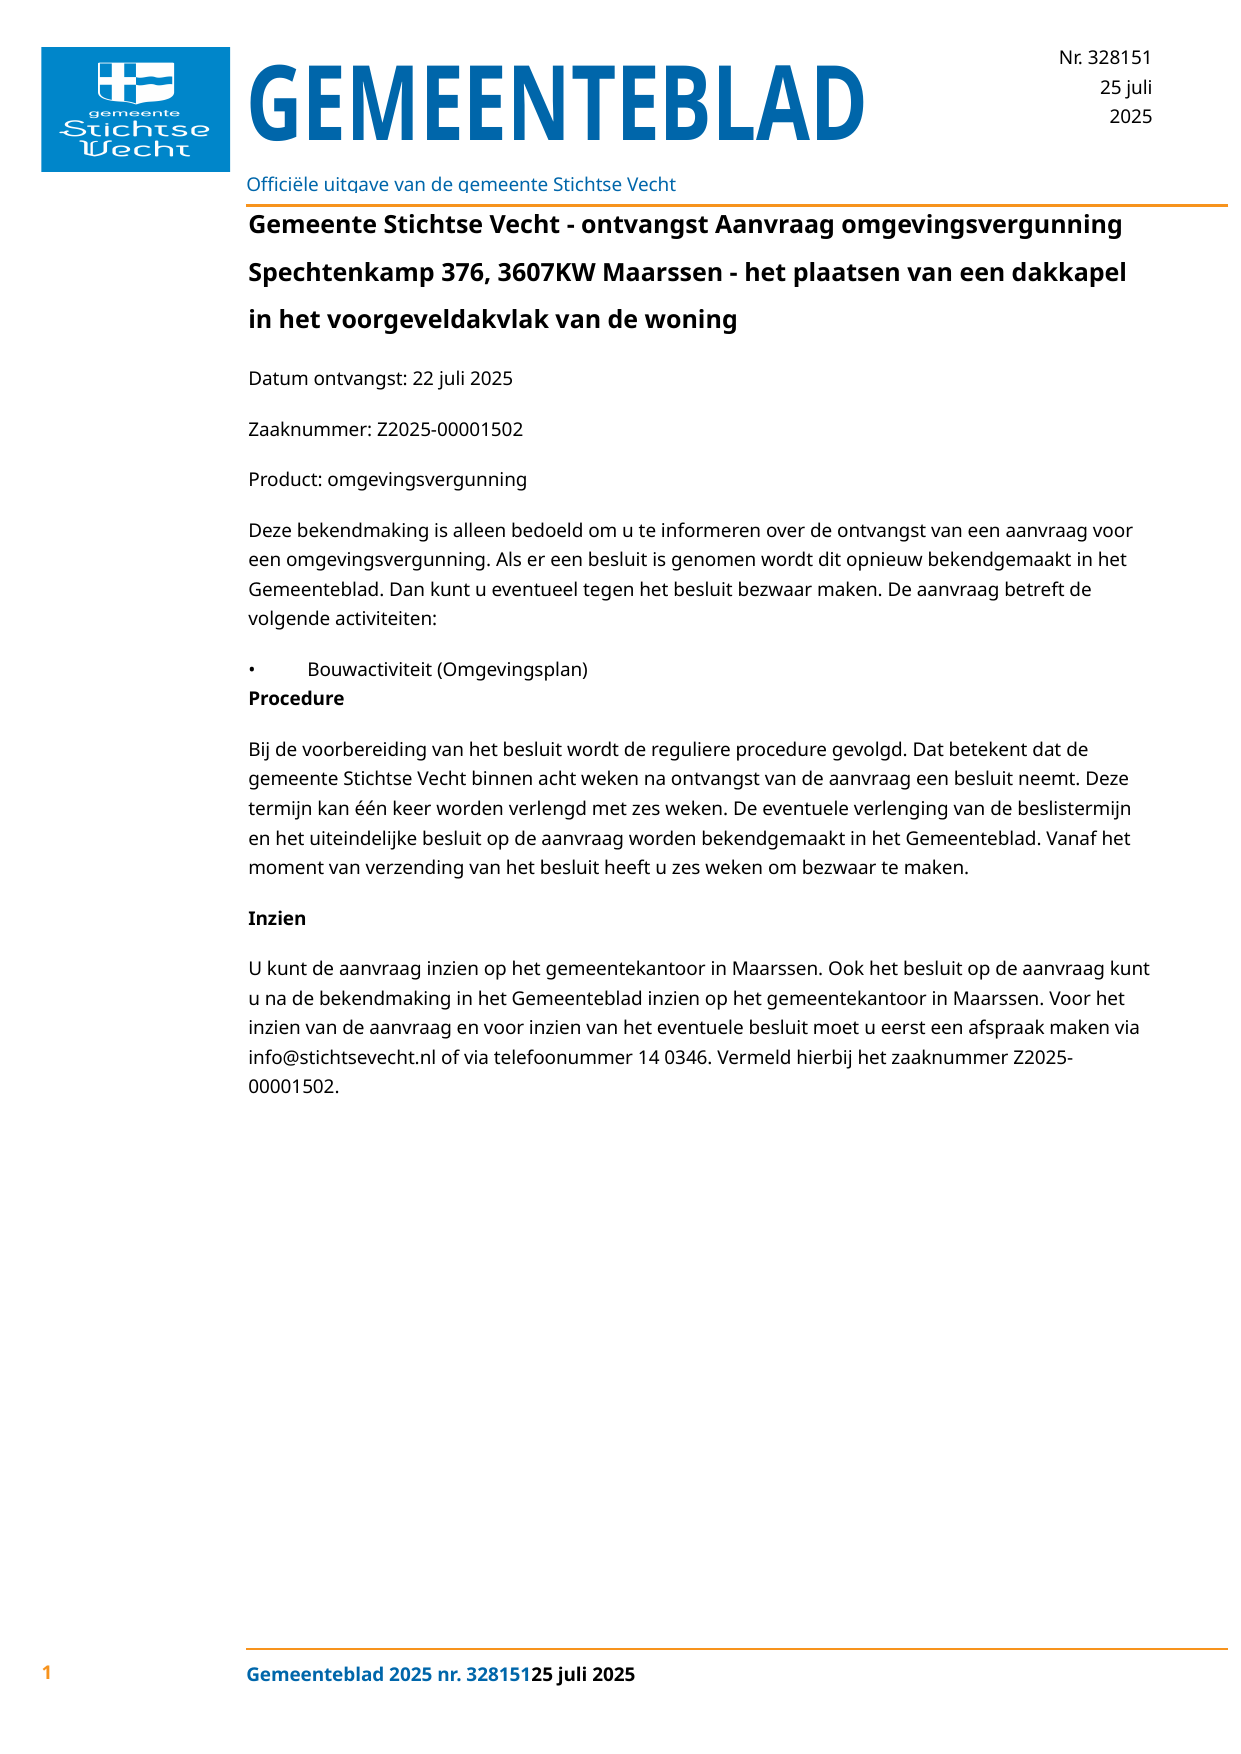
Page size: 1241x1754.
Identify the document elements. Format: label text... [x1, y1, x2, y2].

text Product: omgevingsvergunning [248, 466, 1152, 492]
text Deze bekendmaking is alleen bedoeld om u te informeren over de ontvangst van een aanvraag voor een omgevingsvergunning. Als er een besluit is genomen wordt dit opnieuw bekendgemaakt in het Gemeenteblad. Dan kunt u eventueel tegen het besluit bezwaar maken. De aanvraag betreft de volgende activiteiten: [248, 517, 1152, 631]
picture [99, 63, 135, 101]
text Bij de voorbereiding van het besluit wordt de reguliere procedure gevolgd. Dat betekent dat de gemeente Stichtse Vecht binnen acht weken na ontvangst van de aanvraag een besluit neemt. Deze termijn kan één keer worden verlengd met zes weken. De eventuele verlenging van de beslistermijn en het uiteindelijke besluit op de aanvraag worden bekendgemaakt in het Gemeenteblad. Vanaf het moment van verzending van het besluit heeft u zes weken om bezwaar te maken. [248, 736, 1152, 880]
text Zaaknummer: Z2025-00001502 [248, 416, 1152, 442]
text Gemeente Stichtse Vecht - ontvangst Aanvraag omgevingsvergunning Spechtenkamp 376, 3607KW Maarssen - het plaatsen van een dakkapel in het voorgeveldakvlak van de woning [248, 207, 1152, 336]
text U kunt de aanvraag inzien op het gemeentekantoor in Maarssen. Ook het besluit op de aanvraag kunt u na de bekendmaking in het Gemeenteblad inzien op het gemeentekantoor in Maarssen. Voor het inzien van de aanvraag en voor inzien van het eventuele besluit moet u eerst een afspraak maken via info@stichtsevecht.nl of via telefoonummer 14 0346. Vermeld hierbij het zaaknummer Z2025-00001502. [248, 955, 1152, 1099]
text Datum ontvangst: 22 juli 2025 [248, 366, 1152, 391]
text Inzien [248, 905, 1152, 930]
list Bouwactiviteit (Omgevingsplan) [248, 656, 1152, 682]
text Procedure [248, 686, 1152, 711]
picture [137, 63, 174, 103]
